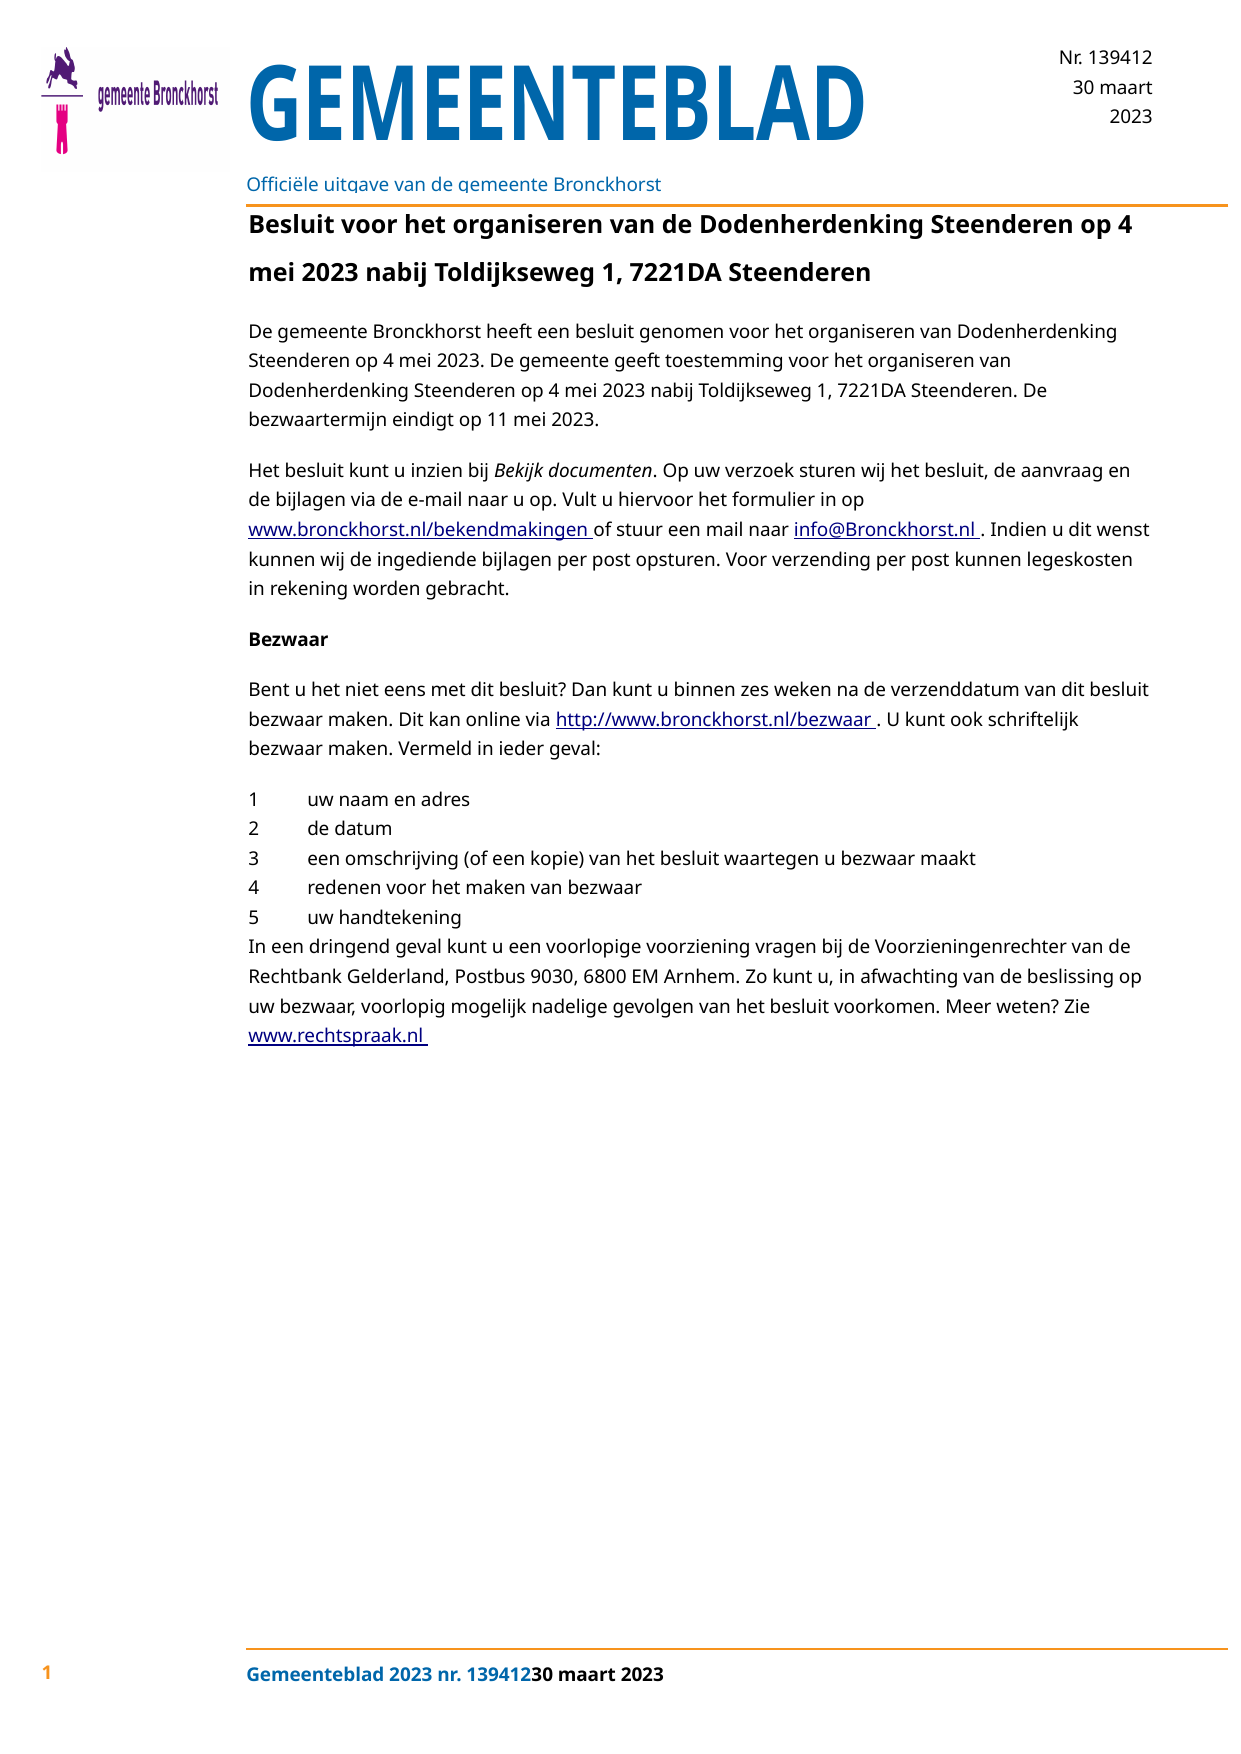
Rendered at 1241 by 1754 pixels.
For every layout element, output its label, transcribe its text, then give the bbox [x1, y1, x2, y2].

text Bent u het niet eens met dit besluit? Dan kunt u binnen zes weken na de verzenddatum van dit besluit bezwaar maken. Dit kan online via http://www.bronckhorst.nl/bezwaar . U kunt ook schriftelijk bezwaar maken. Vermeld in ieder geval: [248, 676, 1152, 761]
text Besluit voor het organiseren van de Dodenherdenking Steenderen op 4 mei 2023 nabij Toldijkseweg 1, 7221DA Steenderen [248, 207, 1152, 288]
list uw naam en adres [248, 786, 1152, 812]
text Bezwaar [248, 626, 1152, 652]
list een omschrijving (of een kopie) van het besluit waartegen u bezwaar maakt [248, 845, 1152, 871]
text In een dringend geval kunt u een voorlopige voorziening vragen bij de Voorzieningenrechter van de Rechtbank Gelderland, Postbus 9030, 6800 EM Arnhem. Zo kunt u, in afwachting van de beslissing op uw bezwaar, voorlopig mogelijk nadelige gevolgen van het besluit voorkomen. Meer weten? Zie www.rechtspraak.nl [248, 934, 1152, 1048]
text Het besluit kunt u inzien bij Bekijk documenten. Op uw verzoek sturen wij het besluit, de aanvraag en de bijlagen via de e-mail naar u op. Vult u hiervoor het formulier in op www.bronckhorst.nl/bekendmakingen of stuur een mail naar info@Bronckhorst.nl . Indien u dit wenst kunnen wij de ingediende bijlagen per post opsturen. Voor verzending per post kunnen legeskosten in rekening worden gebracht. [248, 457, 1152, 601]
picture [41, 47, 231, 172]
list uw handtekening [248, 904, 1152, 930]
list de datum [248, 815, 1152, 841]
text De gemeente Bronckhorst heeft een besluit genomen voor het organiseren van Dodenherdenking Steenderen op 4 mei 2023. De gemeente geeft toestemming voor het organiseren van Dodenherdenking Steenderen op 4 mei 2023 nabij Toldijkseweg 1, 7221DA Steenderen. De bezwaartermijn eindigt op 11 mei 2023. [248, 318, 1152, 432]
list redenen voor het maken van bezwaar [248, 874, 1152, 900]
